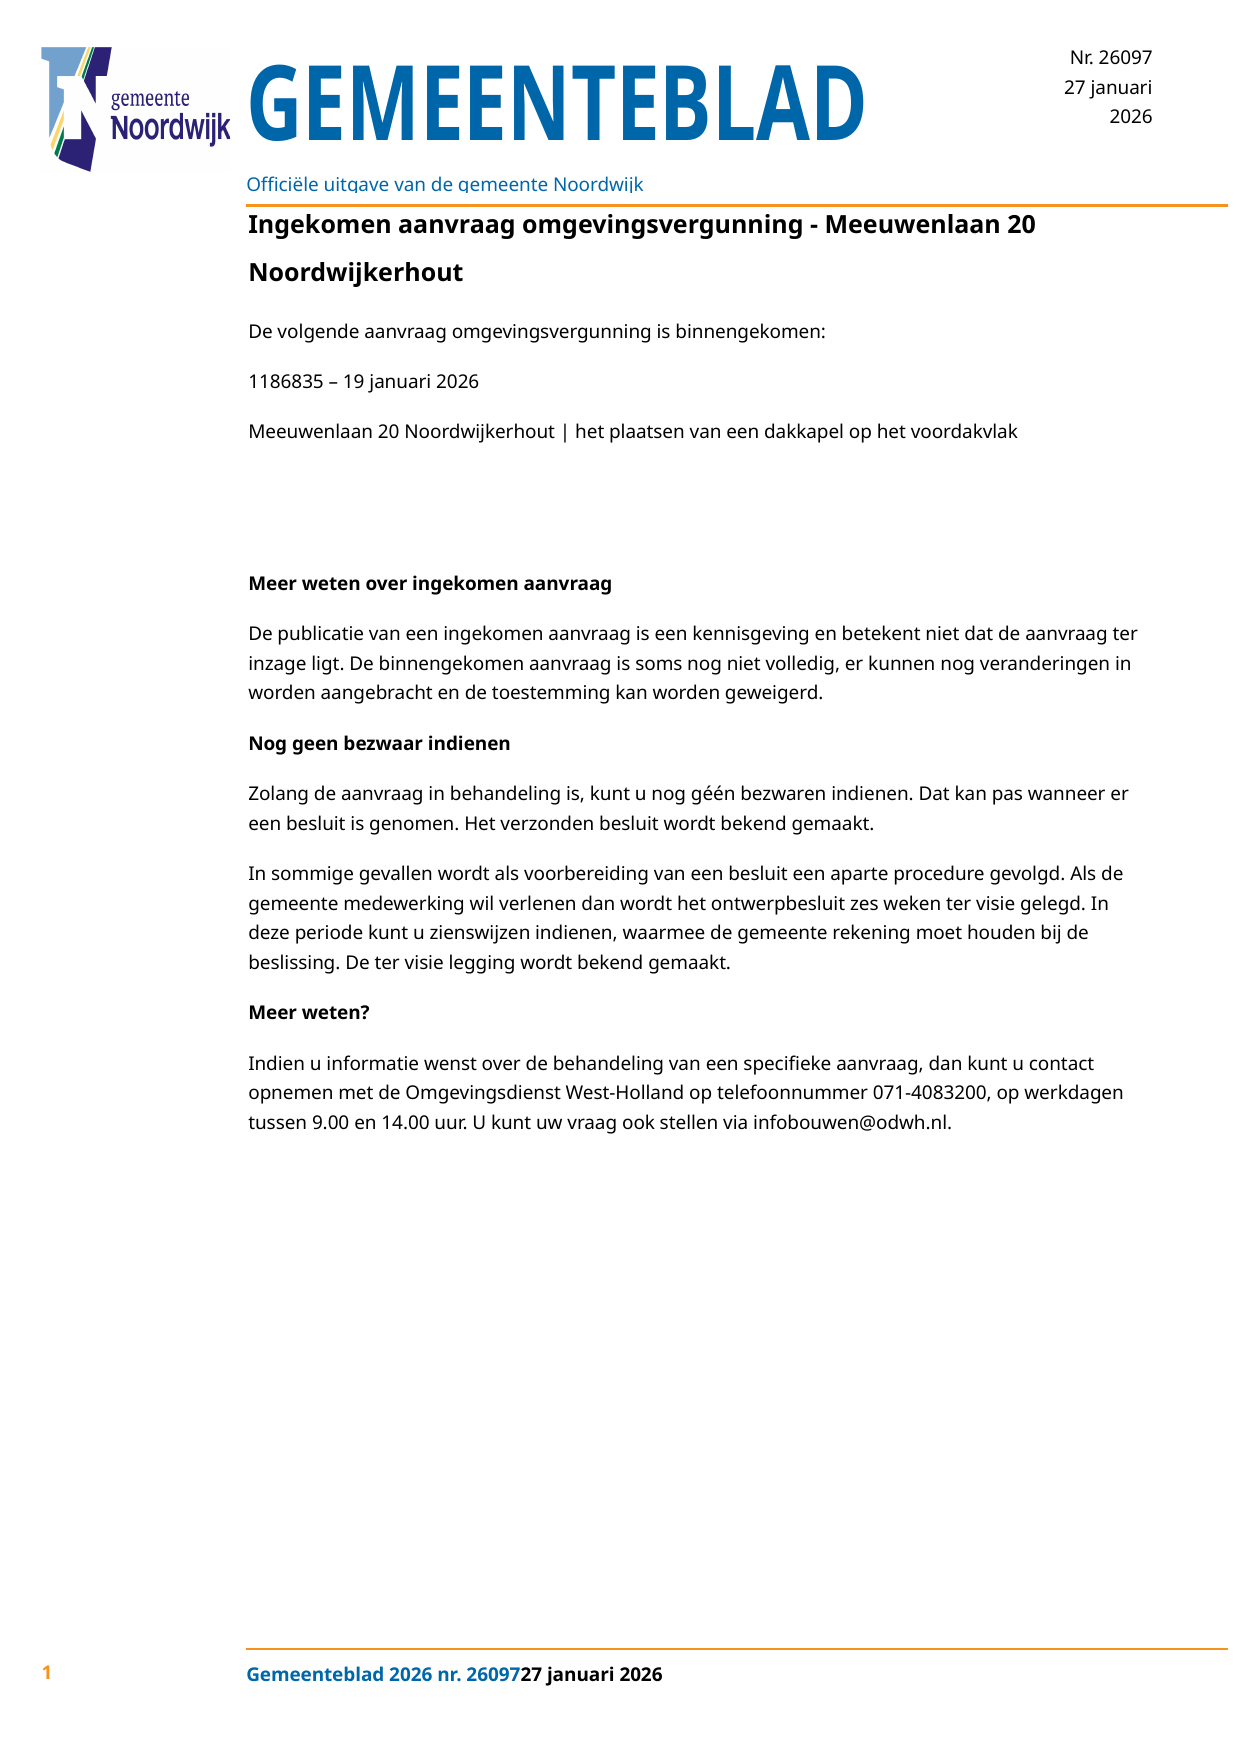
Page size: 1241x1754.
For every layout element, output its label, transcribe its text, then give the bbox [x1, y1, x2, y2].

text In sommige gevallen wordt als voorbereiding van een besluit een aparte procedure gevolgd. Als de gemeente medewerking wil verlenen dan wordt het ontwerpbesluit zes weken ter visie gelegd. In deze periode kunt u zienswijzen indienen, waarmee de gemeente rekening moet houden bij de beslissing. De ter visie legging wordt bekend gemaakt. [248, 860, 1152, 975]
text Nog geen bezwaar indienen [248, 730, 1152, 756]
text Meeuwenlaan 20 Noordwijkerhout | het plaatsen van een dakkapel op het voordakvlak [248, 419, 1152, 444]
text Ingekomen aanvraag omgevingsvergunning - Meeuwenlaan 20 Noordwijkerhout [248, 207, 1152, 288]
text Indien u informatie wenst over de behandeling van een specifieke aanvraag, dan kunt u contact opnemen met de Omgevingsdienst West-Holland op telefoonnummer 071-4083200, op werkdagen tussen 9.00 en 14.00 uur. U kunt uw vraag ook stellen via infobouwen@odwh.nl. [248, 1050, 1152, 1135]
text De publicatie van een ingekomen aanvraag is een kennisgeving en betekent niet dat de aanvraag ter inzage ligt. De binnengekomen aanvraag is soms nog niet volledig, er kunnen nog veranderingen in worden aangebracht en de toestemming kan worden geweigerd. [248, 620, 1152, 705]
text Meer weten? [248, 999, 1152, 1025]
text De volgende aanvraag omgevingsvergunning is binnengekomen: [248, 318, 1152, 344]
text Meer weten over ingekomen aanvraag [248, 570, 1152, 596]
text 1186835 – 19 januari 2026 [248, 368, 1152, 394]
picture [41, 47, 231, 172]
text Zolang de aanvraag in behandeling is, kunt u nog géén bezwaren indienen. Dat kan pas wanneer er een besluit is genomen. Het verzonden besluit wordt bekend gemaakt. [248, 780, 1152, 836]
